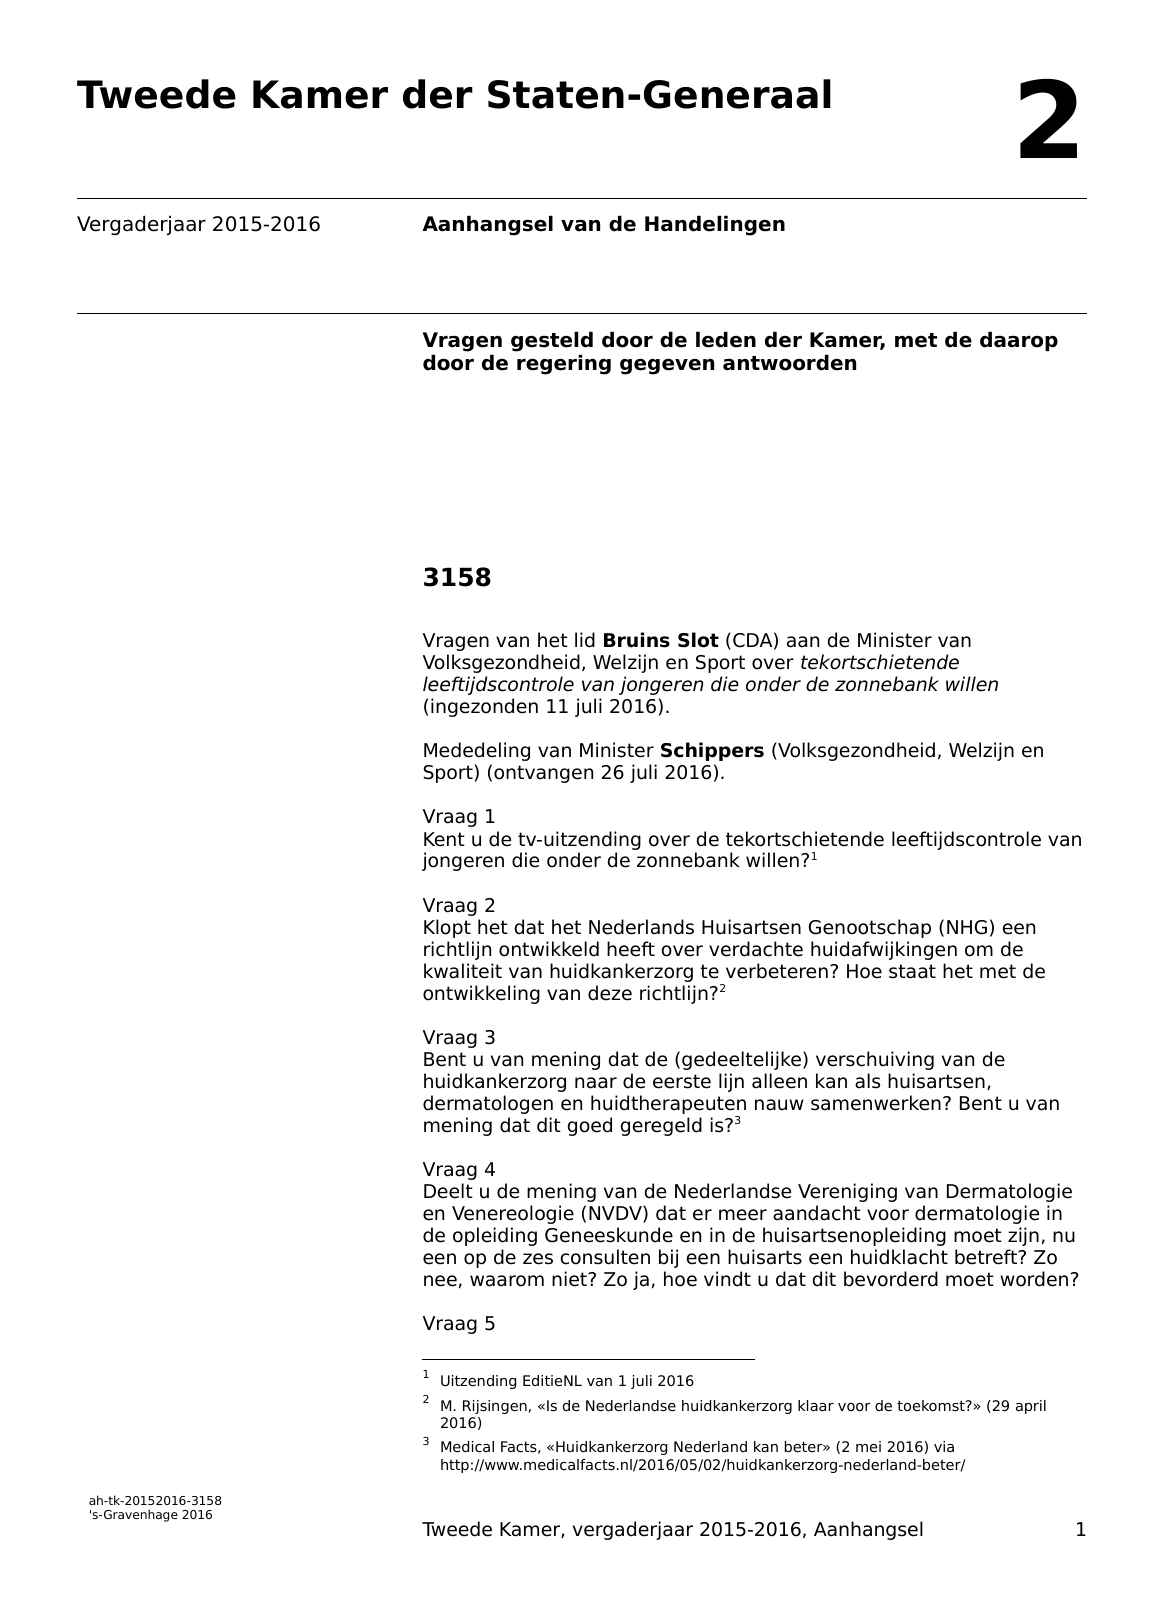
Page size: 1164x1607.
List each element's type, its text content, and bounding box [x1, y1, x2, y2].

text Klopt het dat het Nederlands Huisartsen Genootschap (NHG) een richtlijn ontwikkeld heeft over verdachte huidafwijkingen om de kwaliteit van huidkankerzorg te verbeteren? Hoe staat het met de ontwikkeling van deze richtlijn? [422, 917, 1087, 1004]
text ah-tk-20152016-3158 [88, 1494, 323, 1508]
text M. Rijsingen, «Is de Nederlandse huidkankerzorg klaar voor de toekomst?» (29 april 2016) [422, 1393, 1087, 1432]
text Vraag 1 [422, 806, 1087, 828]
text 3158 [422, 563, 1087, 592]
text Kent u de tv-uitzending over de tekortschietende leeftijdscontrole van jongeren die onder de zonnebank willen? [422, 828, 1087, 872]
table_cell [77, 314, 422, 375]
text Bent u van mening dat de (gedeeltelijke) verschuiving van de huidkankerzorg naar de eerste lijn alleen kan als huisartsen, dermatologen en huidtherapeuten nauw samenwerken? Bent u van mening dat dit goed geregeld is? [422, 1049, 1087, 1137]
text Mededeling van Minister Schippers (Volksgezondheid, Welzijn en Sport) (ontvangen 26 juli 2016). [422, 740, 1087, 784]
text 's-Gravenhage 2016 [88, 1508, 323, 1522]
text Deelt u de mening van de Nederlandse Vereniging van Dermatologie en Venereologie (NVDV) dat er meer aandacht voor dermatologie in de opleiding Geneeskunde en in de huisartsenopleiding moet zijn, nu een op de zes consulten bij een huisarts een huidklacht betreft? Zo nee, waarom niet? Zo ja, hoe vindt u dat dit bevorderd moet worden? [422, 1181, 1087, 1291]
text Vraag 4 [422, 1159, 1087, 1181]
table_cell Vergaderjaar 2015-2016 [77, 199, 422, 313]
table_cell Aanhangsel van de Handelingen [422, 199, 1087, 313]
text Medical Facts, «Huidkankerzorg Nederland kan beter» (2 mei 2016) via http://www.medicalfacts.nl/2016/05/02/huidkankerzorg-nederland-beter/ [422, 1435, 1087, 1474]
table_header Tweede Kamer der Staten-Generaal [77, 59, 886, 198]
text Vragen van het lid Bruins Slot (CDA) aan de Minister van Volksgezondheid, Welzijn en Sport over tekortschietende leeftijdscontrole van jongeren die onder de zonnebank willen (ingezonden 11 juli 2016). [422, 630, 1087, 718]
text Uitzending EditieNL van 1 juli 2016 [422, 1368, 1087, 1391]
text Vraag 3 [422, 1027, 1087, 1049]
text Vraag 2 [422, 894, 1087, 917]
text Vraag 5 [422, 1313, 1087, 1335]
table_header 2 [886, 59, 1087, 198]
table_cell Vragen gesteld door de leden der Kamer, met de daarop door de regering gegeven antwoorden [422, 314, 1087, 375]
